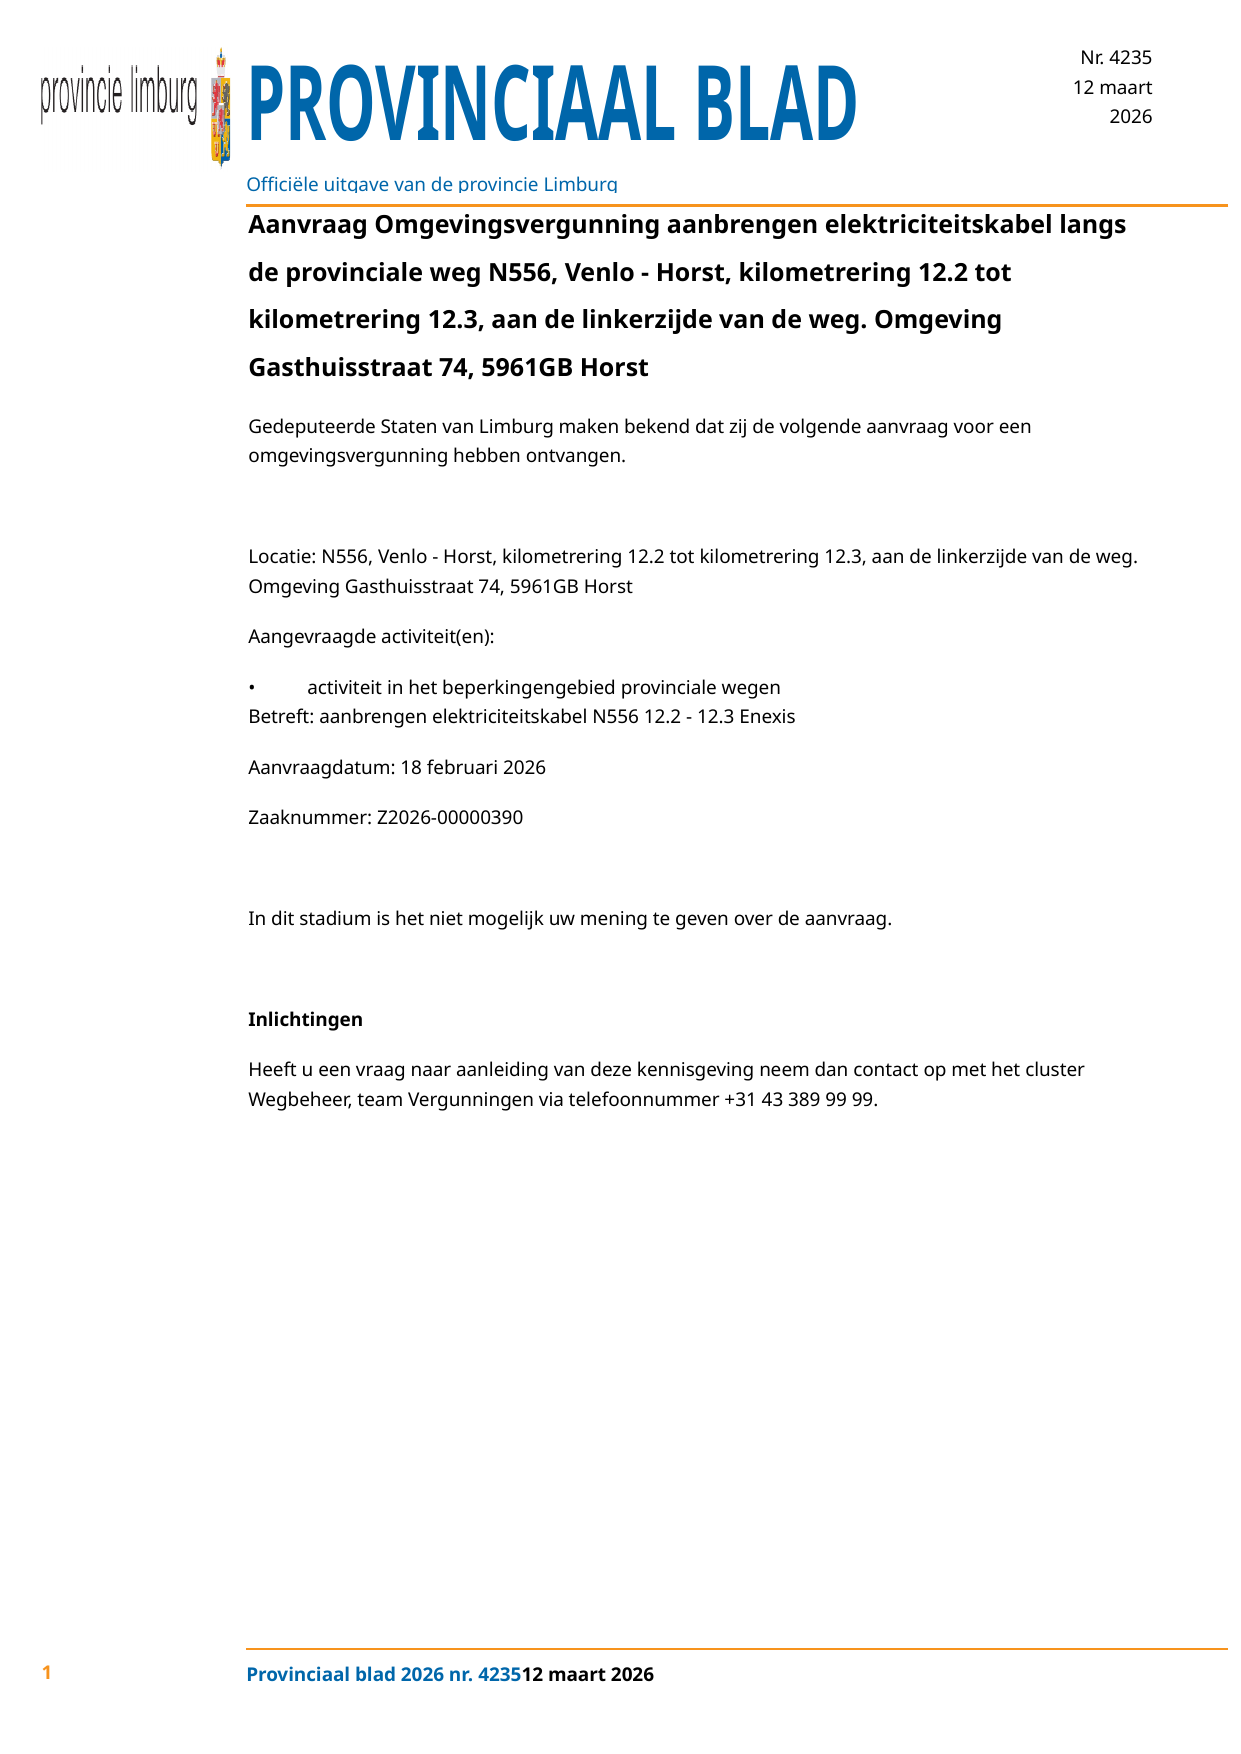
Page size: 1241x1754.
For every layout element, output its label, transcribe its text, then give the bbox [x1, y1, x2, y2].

list activiteit in het beperkingengebied provinciale wegen [248, 674, 1152, 700]
text Gedeputeerde Staten van Limburg maken bekend dat zij de volgende aanvraag voor een omgevingsvergunning hebben ontvangen. [248, 413, 1152, 468]
text Aanvraagdatum: 18 februari 2026 [248, 754, 1152, 780]
text Zaaknummer: Z2026-00000390 [248, 804, 1152, 830]
text In dit stadium is het niet mogelijk uw mening te geven over de aanvraag. [248, 905, 1152, 931]
text Aangevraagde activiteit(en): [248, 623, 1152, 649]
text Inlichtingen [248, 1006, 1152, 1032]
text Betreft: aanbrengen elektriciteitskabel N556 12.2 - 12.3 Enexis [248, 703, 1152, 729]
text Locatie: N556, Venlo - Horst, kilometrering 12.2 tot kilometrering 12.3, aan de linkerzijde van de weg. Omgeving Gasthuisstraat 74, 5961GB Horst [248, 543, 1152, 599]
text Aanvraag Omgevingsvergunning aanbrengen elektriciteitskabel langs de provinciale weg N556, Venlo - Horst, kilometrering 12.2 tot kilometrering 12.3, aan de linkerzijde van de weg. Omgeving Gasthuisstraat 74, 5961GB Horst [248, 207, 1152, 384]
text Heeft u een vraag naar aanleiding van deze kennisgeving neem dan contact op met het cluster Wegbeheer, team Vergunningen via telefoonnummer +31 43 389 99 99. [248, 1056, 1152, 1112]
picture [41, 47, 231, 172]
